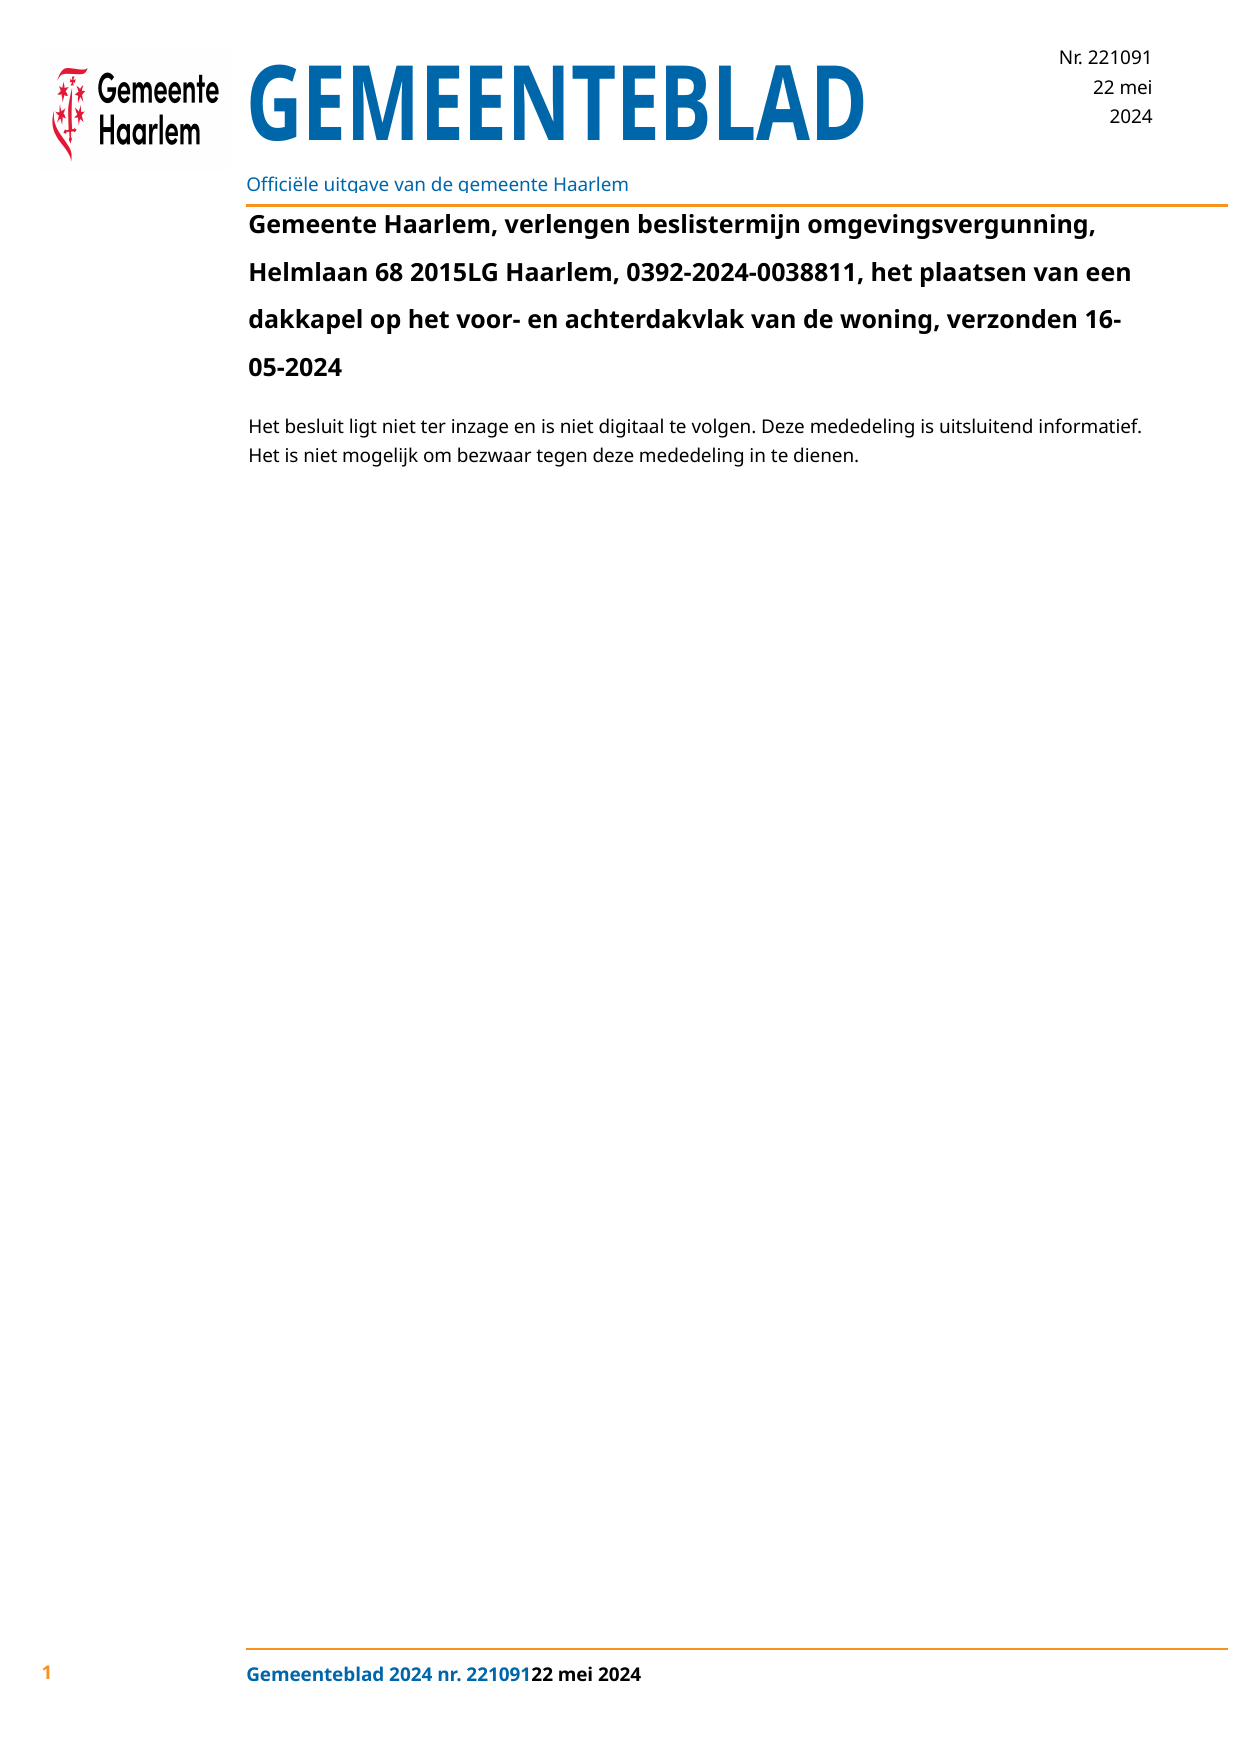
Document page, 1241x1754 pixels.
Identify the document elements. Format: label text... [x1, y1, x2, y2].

text Gemeente Haarlem, verlengen beslistermijn omgevingsvergunning, Helmlaan 68 2015LG Haarlem, 0392-2024-0038811, het plaatsen van een dakkapel op het voor- en achterdakvlak van de woning, verzonden 16-05-2024 [248, 207, 1152, 384]
text Het besluit ligt niet ter inzage en is niet digitaal te volgen. Deze mededeling is uitsluitend informatief. Het is niet mogelijk om bezwaar tegen deze mededeling in te dienen. [248, 413, 1152, 468]
picture [41, 47, 231, 172]
